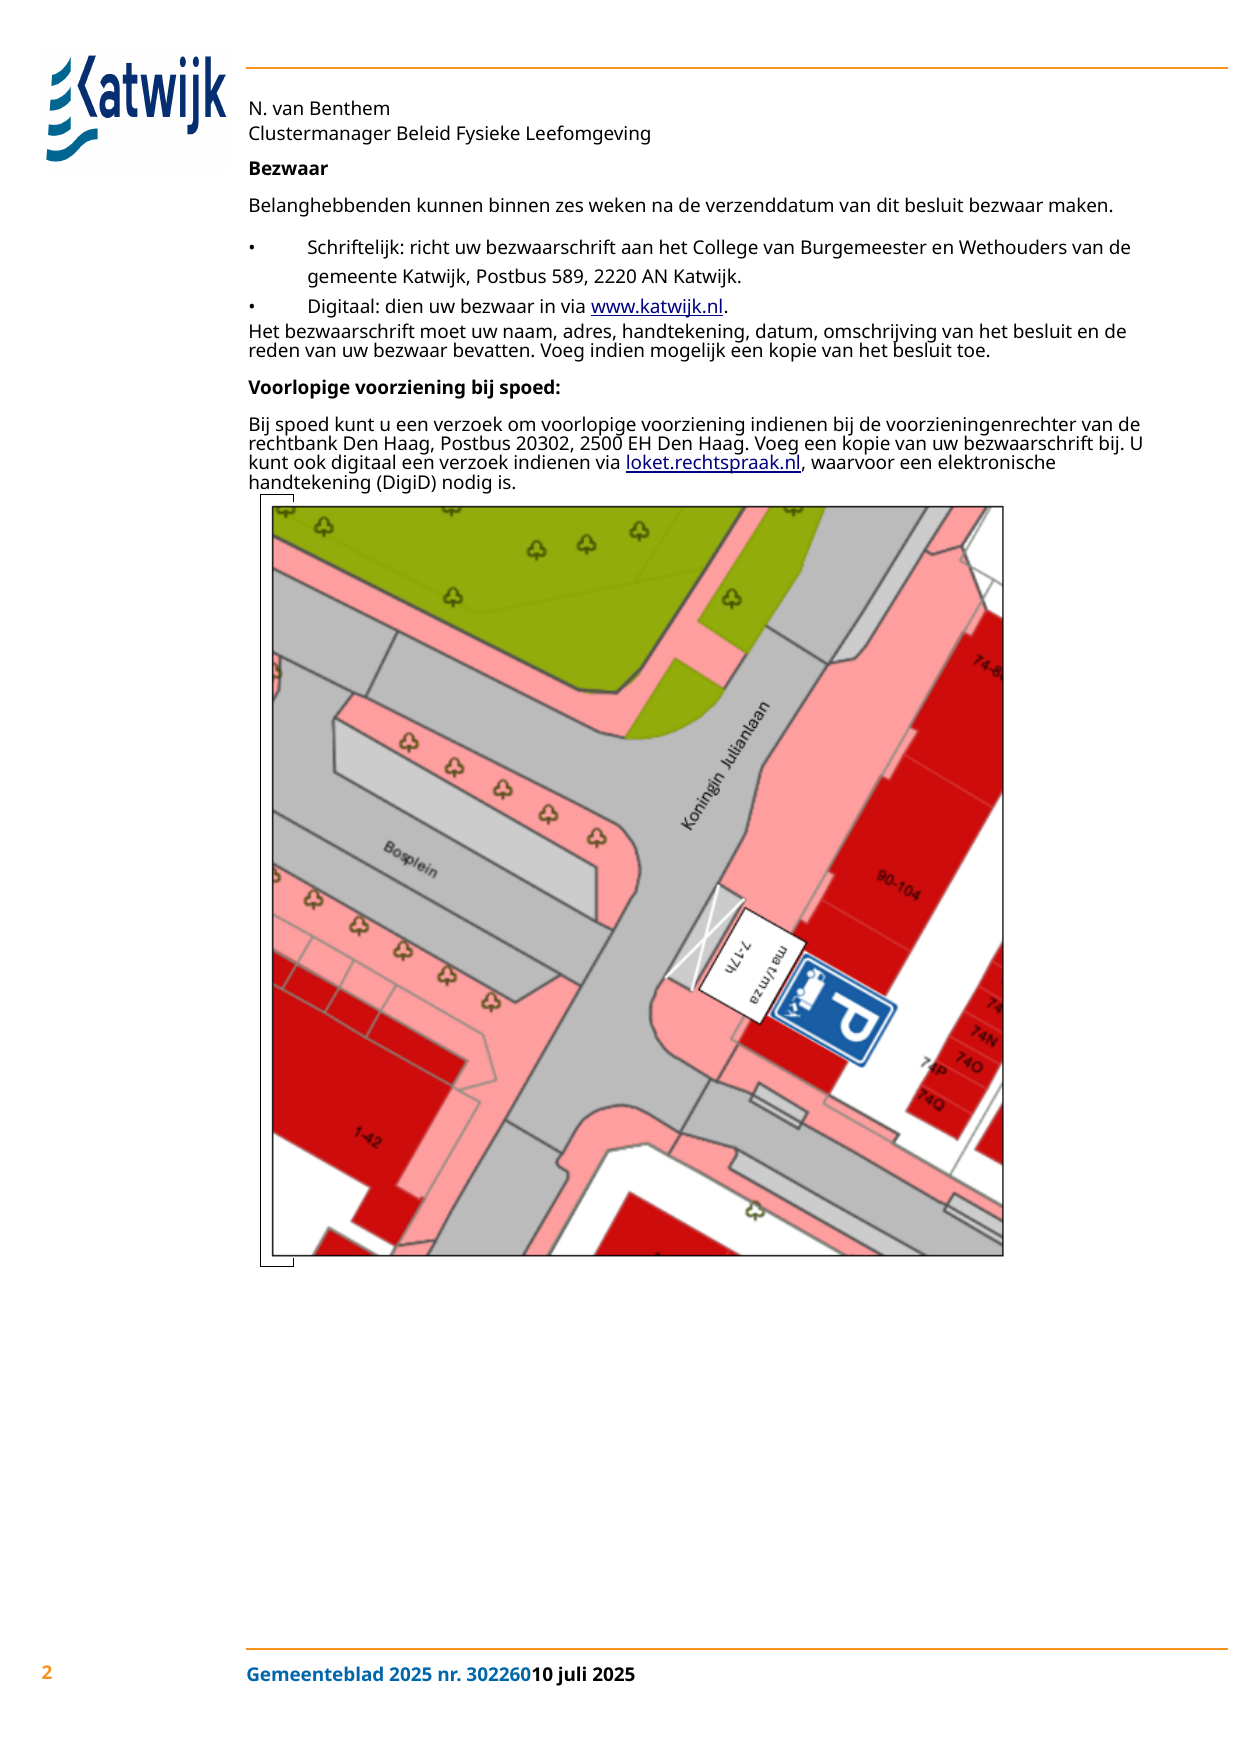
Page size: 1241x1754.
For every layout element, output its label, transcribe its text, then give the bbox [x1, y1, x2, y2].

text Clustermanager Beleid Fysieke Leefomgeving [248, 121, 1152, 146]
picture [268, 502, 1008, 1258]
picture [41, 47, 231, 172]
text N. van Benthem [248, 95, 1152, 121]
text Bij spoed kunt u een verzoek om voorlopige voorziening indienen bij de voorzieningenrechter van de rechtbank Den Haag, Postbus 20302, 2500 EH Den Haag. Voeg een kopie van uw bezwaarschrift bij. U kunt ook digitaal een verzoek indienen via loket.rechtspraak.nl, waarvoor een elektronische handtekening (DigiD) nodig is. [248, 416, 1152, 493]
text Voorlopige voorziening bij spoed: [248, 379, 1152, 398]
list Digitaal: dien uw bezwaar in via www.katwijk.nl. [248, 293, 1152, 319]
text Belanghebbenden kunnen binnen zes weken na de verzenddatum van dit besluit bezwaar maken. [248, 197, 1152, 216]
text Bezwaar [248, 160, 1152, 179]
list Schriftelijk: richt uw bezwaarschrift aan het College van Burgemeester en Wethouders van de gemeente Katwijk, Postbus 589, 2220 AN Katwijk. [248, 234, 1152, 289]
text Het bezwaarschrift moet uw naam, adres, handtekening, datum, omschrijving van het besluit en de reden van uw bezwaar bevatten. Voeg indien mogelijk een kopie van het besluit toe. [248, 323, 1152, 361]
